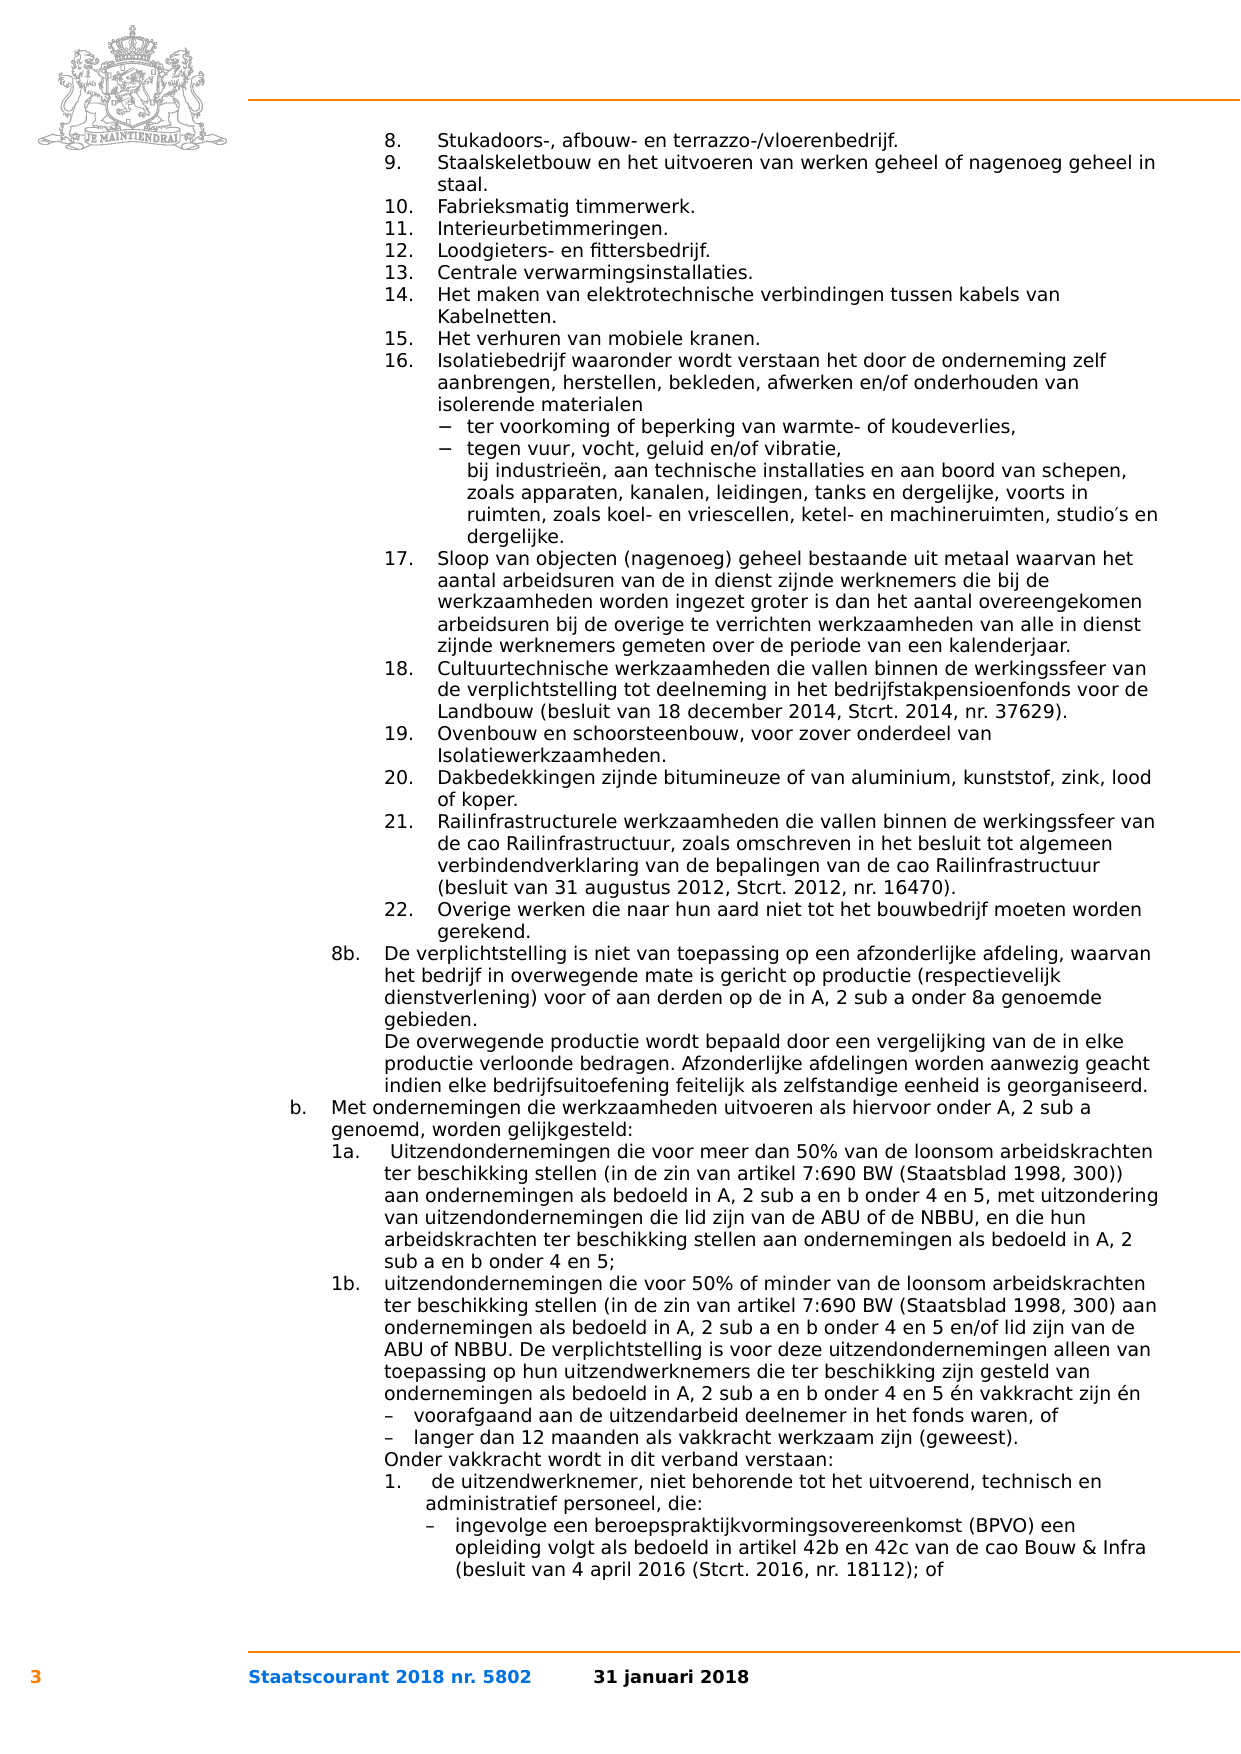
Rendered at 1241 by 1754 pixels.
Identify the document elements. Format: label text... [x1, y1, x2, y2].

text 19. Ovenbouw en schoorsteenbouw, voor zover onderdeel van Isolatiewerkzaamheden. [384, 723, 1163, 767]
text 20. Dakbedekkingen zijnde bitumineuze of van aluminium, kunststof, zink, lood of koper. [384, 767, 1163, 811]
text 14. Het maken van elektrotechnische verbindingen tussen kabels van Kabelnetten. [384, 284, 1163, 328]
text 9. Staalskeletbouw en het uitvoeren van werken geheel of nagenoeg geheel in staal. [384, 152, 1163, 196]
text – ingevolge een beroepspraktijkvormingsovereenkomst (BPVO) een opleiding volgt als bedoeld in artikel 42b en 42c van de cao Bouw & Infra (besluit van 4 april 2016 (Stcrt. 2016, nr. 18112); of [425, 1514, 1163, 1581]
text 1a. Uitzendondernemingen die voor meer dan 50% van de loonsom arbeidskrachten ter beschikking stellen (in de zin van artikel 7:690 BW (Staatsblad 1998, 300)) aan ondernemingen als bedoeld in A, 2 sub a en b onder 4 en 5, met uitzondering van uitzendondernemingen die lid zijn van de ABU of de NBBU, en die hun arbeidskrachten ter beschikking stellen aan ondernemingen als bedoeld in A, 2 sub a en b onder 4 en 5; [331, 1141, 1163, 1273]
text – langer dan 12 maanden als vakkracht werkzaam zijn (geweest). [384, 1427, 1163, 1449]
text 16. Isolatiebedrijf waaronder wordt verstaan het door de onderneming zelf aanbrengen, herstellen, bekleden, afwerken en/of onderhouden van isolerende materialen [384, 350, 1163, 416]
text 22. Overige werken die naar hun aard niet tot het bouwbedrijf moeten worden gerekend. [384, 899, 1163, 943]
text 21. Railinfrastructurele werkzaamheden die vallen binnen de werkingssfeer van de cao Railinfrastructuur, zoals omschreven in het besluit tot algemeen verbindendverklaring van de bepalingen van de cao Railinfrastructuur (besluit van 31 augustus 2012, Stcrt. 2012, nr. 16470). [384, 811, 1163, 899]
text De overwegende productie wordt bepaald door een vergelijking van de in elke productie verloonde bedragen. Afzonderlijke afdelingen worden aanwezig geacht indien elke bedrijfsuitoefening feitelijk als zelfstandige eenheid is georganiseerd. [384, 1031, 1163, 1097]
text 1b. uitzendondernemingen die voor 50% of minder van de loonsom arbeidskrachten ter beschikking stellen (in de zin van artikel 7:690 BW (Staatsblad 1998, 300) aan ondernemingen als bedoeld in A, 2 sub a en b onder 4 en 5 en/of lid zijn van de ABU of NBBU. De verplichtstelling is voor deze uitzendondernemingen alleen van toepassing op hun uitzendwerknemers die ter beschikking zijn gesteld van ondernemingen als bedoeld in A, 2 sub a en b onder 4 en 5 én vakkracht zijn én [331, 1273, 1163, 1405]
text − ter voorkoming of beperking van warmte- of koudeverlies, [437, 416, 1163, 438]
text 1. de uitzendwerknemer, niet behorende tot het uitvoerend, technisch en administratief personeel, die: [384, 1471, 1163, 1514]
text 8b. De verplichtstelling is niet van toepassing op een afzonderlijke afdeling, waarvan het bedrijf in overwegende mate is gericht op productie (respectievelijk dienstverlening) voor of aan derden op de in A, 2 sub a onder 8a genoemde gebieden. [331, 943, 1163, 1031]
text b. Met ondernemingen die werkzaamheden uitvoeren als hiervoor onder A, 2 sub a genoemd, worden gelijkgesteld: [289, 1097, 1163, 1141]
text − tegen vuur, vocht, geluid en/of vibratie, [437, 438, 1163, 459]
text 10. Fabrieksmatig timmerwerk. [384, 196, 1163, 218]
text 12. Loodgieters- en fittersbedrijf. [384, 240, 1163, 262]
text Onder vakkracht wordt in dit verband verstaan: [384, 1449, 1163, 1471]
picture [38, 25, 227, 150]
text – voorafgaand aan de uitzendarbeid deelnemer in het fonds waren, of [384, 1405, 1163, 1427]
text 13. Centrale verwarmingsinstallaties. [384, 262, 1163, 284]
text 18. Cultuurtechnische werkzaamheden die vallen binnen de werkingssfeer van de verplichtstelling tot deelneming in het bedrijfstakpensioenfonds voor de Landbouw (besluit van 18 december 2014, Stcrt. 2014, nr. 37629). [384, 657, 1163, 723]
text 15. Het verhuren van mobiele kranen. [384, 328, 1163, 350]
text 8. Stukadoors-, afbouw- en terrazzo-/vloerenbedrijf. [384, 130, 1163, 152]
text 17. Sloop van objecten (nagenoeg) geheel bestaande uit metaal waarvan het aantal arbeidsuren van de in dienst zijnde werknemers die bij de werkzaamheden worden ingezet groter is dan het aantal overeengekomen arbeidsuren bij de overige te verrichten werkzaamheden van alle in dienst zijnde werknemers gemeten over de periode van een kalenderjaar. [384, 547, 1163, 657]
text 11. Interieurbetimmeringen. [384, 218, 1163, 240]
text bij industrieën, aan technische installaties en aan boord van schepen, zoals apparaten, kanalen, leidingen, tanks en dergelijke, voorts in ruimten, zoals koel- en vriescellen, ketel- en machineruimten, studio′s en dergelijke. [467, 459, 1163, 547]
